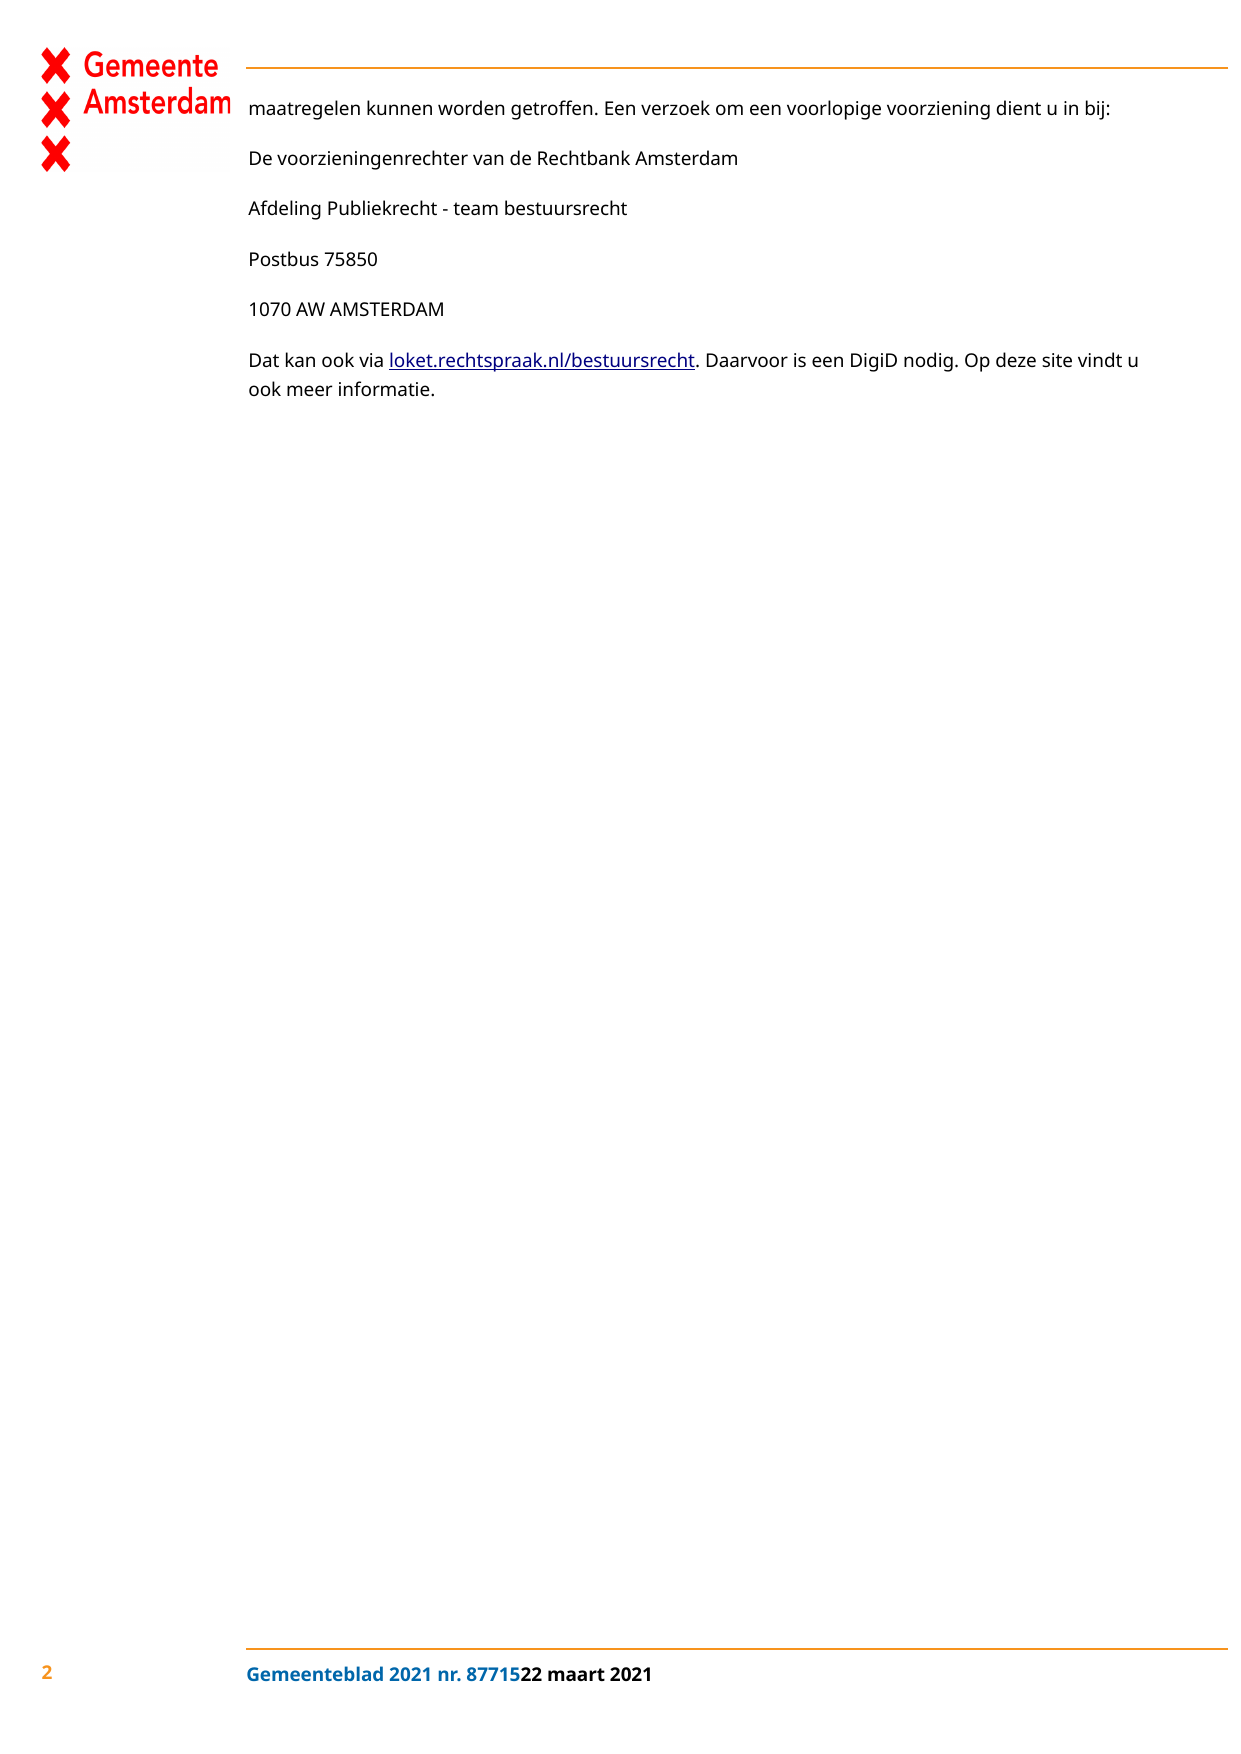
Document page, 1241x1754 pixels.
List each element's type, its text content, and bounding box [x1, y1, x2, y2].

text 1070 AW AMSTERDAM [248, 296, 1152, 322]
text Postbus 75850 [248, 246, 1152, 272]
text Dat kan ook via loket.rechtspraak.nl/bestuursrecht. Daarvoor is een DigiD nodig. Op deze site vindt u ook meer informatie. [248, 347, 1152, 402]
text De voorzieningenrechter van de Rechtbank Amsterdam [248, 145, 1152, 171]
picture [41, 47, 231, 172]
text maatregelen kunnen worden getroffen. Een verzoek om een voorlopige voorziening dient u in bij: [248, 95, 1152, 121]
text Afdeling Publiekrecht - team bestuursrecht [248, 196, 1152, 221]
